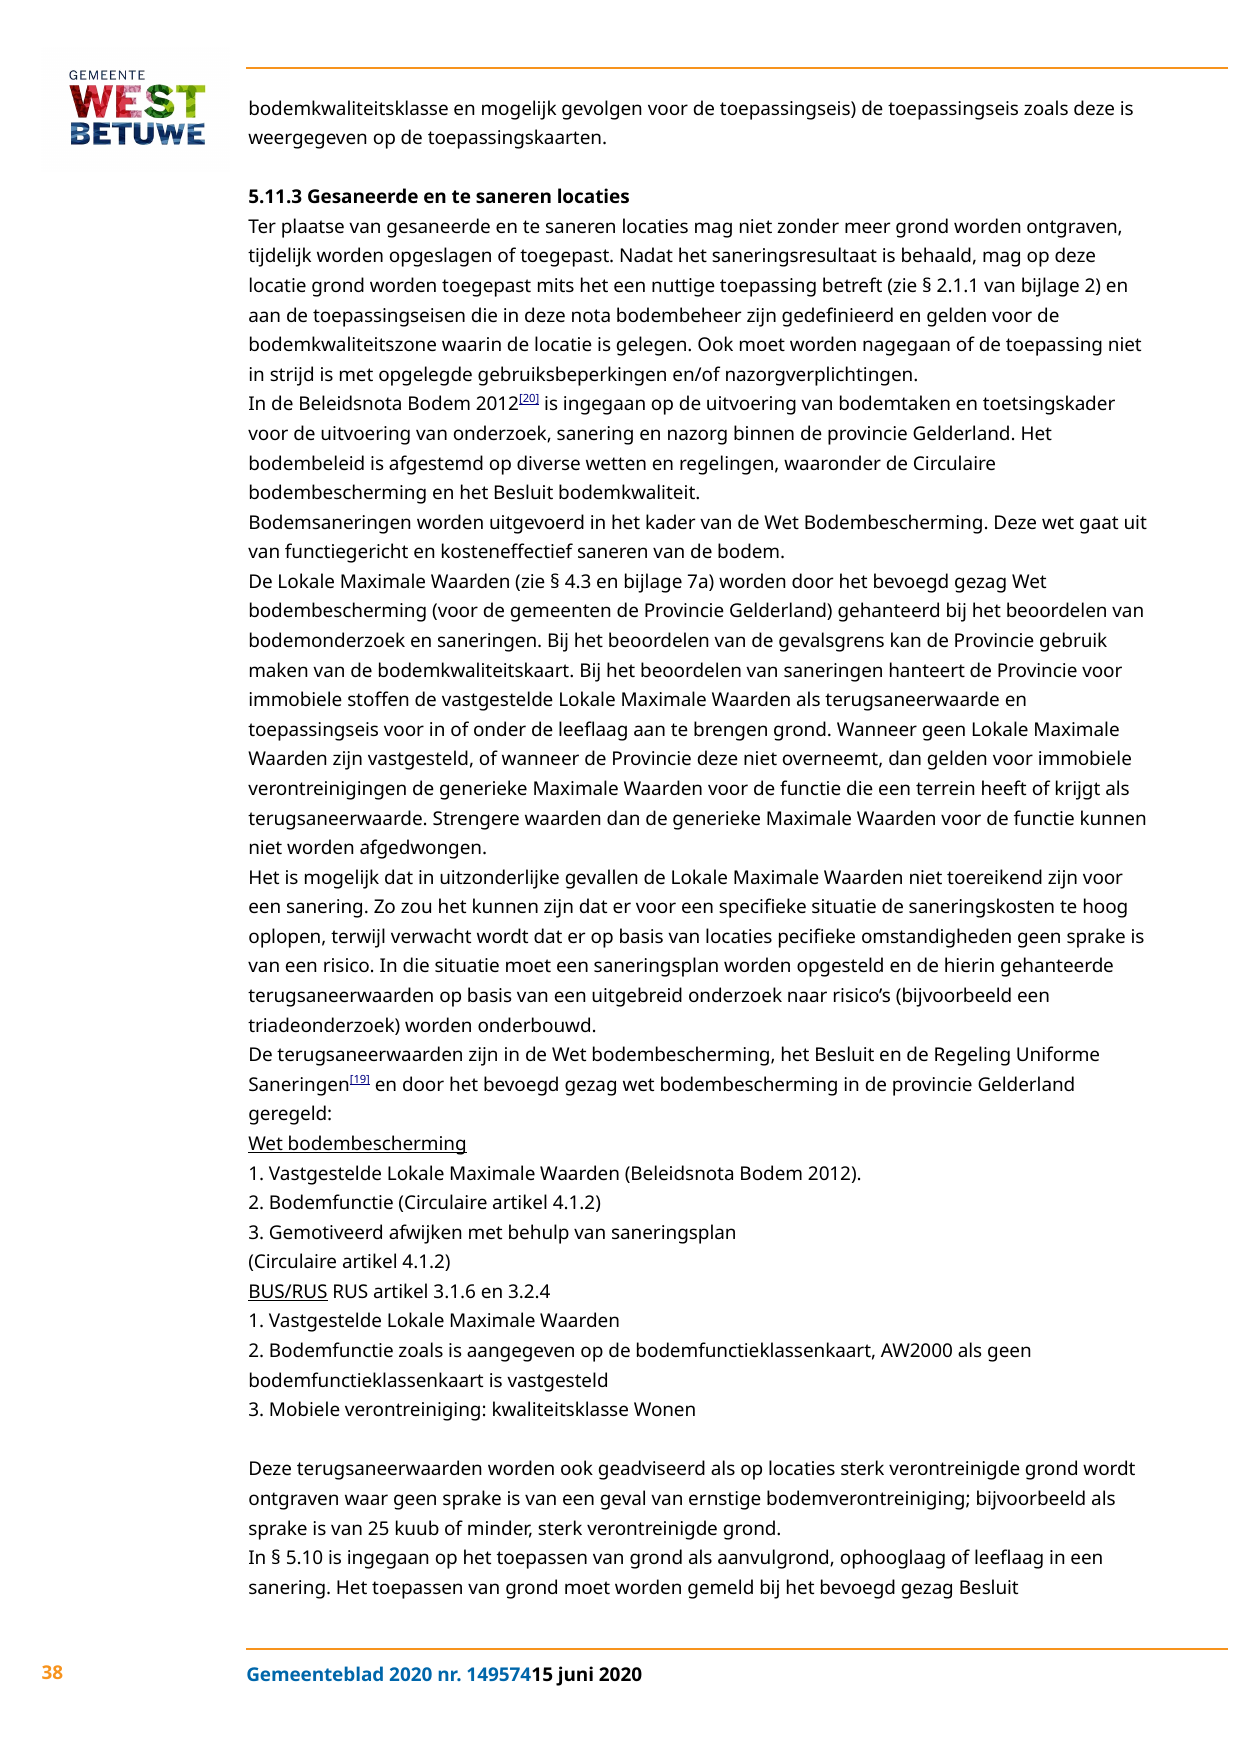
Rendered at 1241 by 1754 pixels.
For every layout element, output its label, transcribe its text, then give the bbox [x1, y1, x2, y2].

text Het is mogelijk dat in uitzonderlijke gevallen de Lokale Maximale Waarden niet toereikend zijn voor een sanering. Zo zou het kunnen zijn dat er voor een specifieke situatie de saneringskosten te hoog oplopen, terwijl verwacht wordt dat er op basis van locaties pecifieke omstandigheden geen sprake is van een risico. In die situatie moet een saneringsplan worden opgesteld en de hierin gehanteerde terugsaneerwaarden op basis van een uitgebreid onderzoek naar risico’s (bijvoorbeeld een triadeonderzoek) worden onderbouwd. [248, 864, 1152, 1038]
picture [41, 47, 231, 172]
text Wet bodembescherming [248, 1130, 1152, 1156]
text 2. Bodemfunctie zoals is aangegeven op de bodemfunctieklassenkaart, AW2000 als geen bodemfunctieklassenkaart is vastgesteld [248, 1337, 1152, 1393]
text 1. Vastgestelde Lokale Maximale Waarden (Beleidsnota Bodem 2012). [248, 1160, 1152, 1186]
text Bodemsaneringen worden uitgevoerd in het kader van de Wet Bodembescherming. Deze wet gaat uit van functiegericht en kosteneffectief saneren van de bodem. [248, 509, 1152, 564]
text BUS/RUS RUS artikel 3.1.6 en 3.2.4 [248, 1278, 1152, 1304]
text 3. Gemotiveerd afwijken met behulp van saneringsplan [248, 1219, 1152, 1245]
text (Circulaire artikel 4.1.2) [248, 1248, 1152, 1274]
text Deze terugsaneerwaarden worden ook geadviseerd als op locaties sterk verontreinigde grond wordt ontgraven waar geen sprake is van een geval van ernstige bodemverontreiniging; bijvoorbeeld als sprake is van 25 kuub of minder, sterk verontreinigde grond. [248, 1456, 1152, 1541]
text 1. Vastgestelde Lokale Maximale Waarden [248, 1308, 1152, 1333]
text De terugsaneerwaarden zijn in de Wet bodembescherming, het Besluit en de Regeling Uniforme Saneringen[19] en door het bevoegd gezag wet bodembescherming in de provincie Gelderland geregeld: [248, 1041, 1152, 1126]
text 2. Bodemfunctie (Circulaire artikel 4.1.2) [248, 1189, 1152, 1215]
text De Lokale Maximale Waarden (zie § 4.3 en bijlage 7a) worden door het bevoegd gezag Wet bodembescherming (voor de gemeenten de Provincie Gelderland) gehanteerd bij het beoordelen van bodemonderzoek en saneringen. Bij het beoordelen van de gevalsgrens kan de Provincie gebruik maken van de bodemkwaliteitskaart. Bij het beoordelen van saneringen hanteert de Provincie voor immobiele stoffen de vastgestelde Lokale Maximale Waarden als terugsaneerwaarde en toepassingseis voor in of onder de leeflaag aan te brengen grond. Wanneer geen Lokale Maximale Waarden zijn vastgesteld, of wanneer de Provincie deze niet overneemt, dan gelden voor immobiele verontreinigingen de generieke Maximale Waarden voor de functie die een terrein heeft of krijgt als terugsaneerwaarde. Strengere waarden dan de generieke Maximale Waarden voor de functie kunnen niet worden afgedwongen. [248, 568, 1152, 860]
text bodemkwaliteitsklasse en mogelijk gevolgen voor de toepassingseis) de toepassingseis zoals deze is weergegeven op de toepassingskaarten. [248, 95, 1152, 150]
text In § 5.10 is ingegaan op het toepassen van grond als aanvulgrond, ophooglaag of leeflaag in een sanering. Het toepassen van grond moet worden gemeld bij het bevoegd gezag Besluit [248, 1544, 1152, 1600]
text Ter plaatse van gesaneerde en te saneren locaties mag niet zonder meer grond worden ontgraven, tijdelijk worden opgeslagen of toegepast. Nadat het saneringsresultaat is behaald, mag op deze locatie grond worden toegepast mits het een nuttige toepassing betreft (zie § 2.1.1 van bijlage 2) en aan de toepassingseisen die in deze nota bodembeheer zijn gedefinieerd en gelden voor de bodemkwaliteitszone waarin de locatie is gelegen. Ook moet worden nagegaan of de toepassing niet in strijd is met opgelegde gebruiksbeperkingen en/of nazorgverplichtingen. [248, 213, 1152, 387]
text In de Beleidsnota Bodem 2012[20] is ingegaan op de uitvoering van bodemtaken en toetsingskader voor de uitvoering van onderzoek, sanering en nazorg binnen de provincie Gelderland. Het bodembeleid is afgestemd op diverse wetten en regelingen, waaronder de Circulaire bodembescherming en het Besluit bodemkwaliteit. [248, 391, 1152, 505]
text 5.11.3 Gesaneerde en te saneren locaties [248, 183, 1152, 209]
text 3. Mobiele verontreiniging: kwaliteitsklasse Wonen [248, 1396, 1152, 1422]
